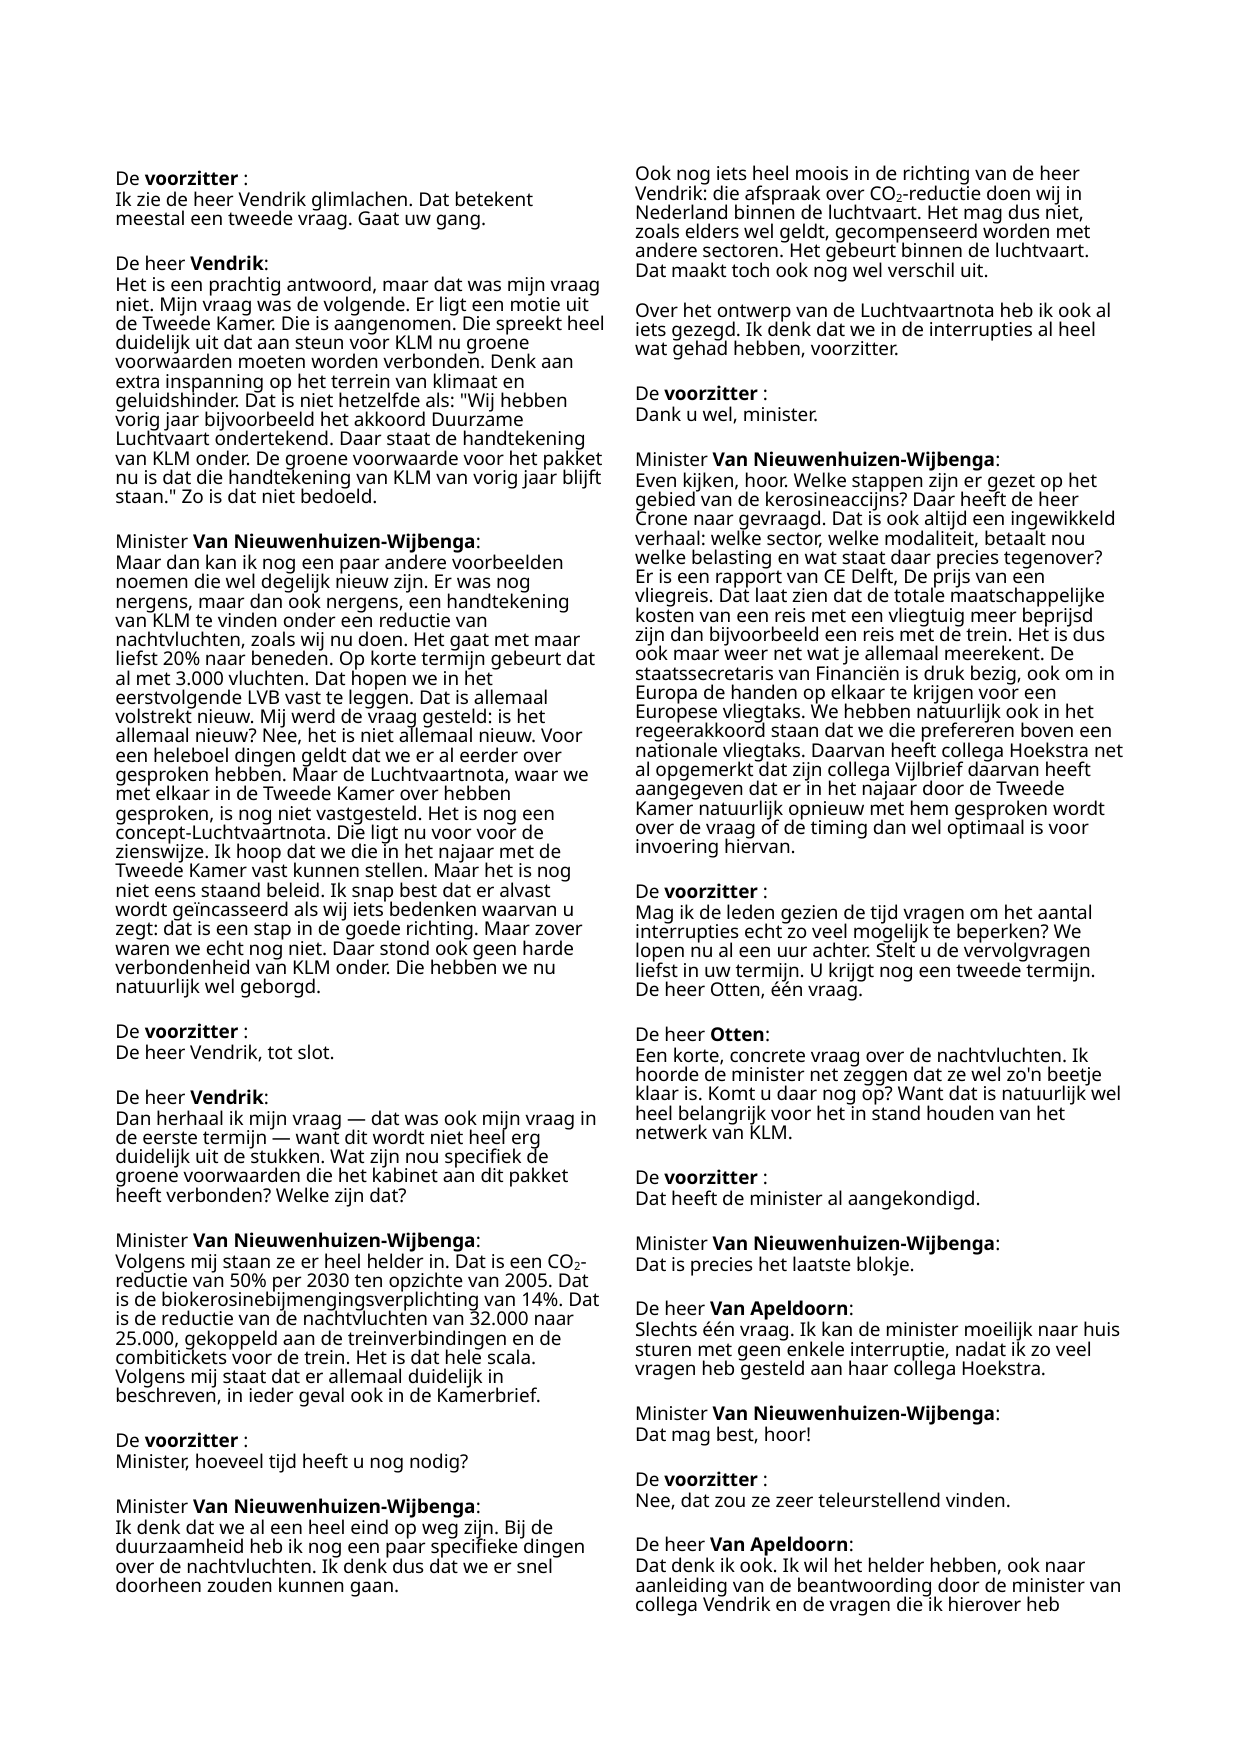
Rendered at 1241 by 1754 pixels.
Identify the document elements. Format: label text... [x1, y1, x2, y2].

text Ik denk dat we al een heel eind op weg zijn. Bij de duurzaamheid heb ik nog een paar specifieke dingen over de nachtvluchten. Ik denk dus dat we er snel doorheen zouden kunnen gaan. [115, 1519, 605, 1596]
text Minister Van Nieuwenhuizen-Wijbenga: [115, 528, 605, 554]
text De heer Van Apeldoorn: [635, 1296, 1125, 1321]
text Volgens mij staan ze er heel helder in. Dat is een CO2-reductie van 50% per 2030 ten opzichte van 2005. Dat is de biokerosinebijmengingsverplichting van 14%. Dat is de reductie van de nachtvluchten van 32.000 naar 25.000, gekoppeld aan de treinverbindingen en de combitickets voor de trein. Het is dat hele scala. Volgens mij staat dat er allemaal duidelijk in beschreven, in ieder geval ook in de Kamerbrief. [115, 1253, 605, 1407]
text De heer Vendrik: [115, 1084, 605, 1110]
text De voorzitter : [635, 878, 1125, 904]
text De voorzitter : [635, 380, 1125, 406]
text Dank u wel, minister. [635, 406, 1125, 425]
text Maar dan kan ik nog een paar andere voorbeelden noemen die wel degelijk nieuw zijn. Er was nog nergens, maar dan ook nergens, een handtekening van KLM te vinden onder een reductie van nachtvluchten, zoals wij nu doen. Het gaat met maar liefst 20% naar beneden. Op korte termijn gebeurt dat al met 3.000 vluchten. Dat hopen we in het eerstvolgende LVB vast te leggen. Dat is allemaal volstrekt nieuw. Mij werd de vraag gesteld: is het allemaal nieuw? Nee, het is niet allemaal nieuw. Voor een heleboel dingen geldt dat we er al eerder over gesproken hebben. Maar de Luchtvaartnota, waar we met elkaar in de Tweede Kamer over hebben gesproken, is nog niet vastgesteld. Het is nog een concept-Luchtvaartnota. Die ligt nu voor voor de zienswijze. Ik hoop dat we die in het najaar met de Tweede Kamer vast kunnen stellen. Maar het is nog niet eens staand beleid. Ik snap best dat er alvast wordt geïncasseerd als wij iets bedenken waarvan u zegt: dat is een stap in de goede richting. Maar zover waren we echt nog niet. Daar stond ook geen harde verbondenheid van KLM onder. Die hebben we nu natuurlijk wel geborgd. [115, 554, 605, 997]
text Mag ik de leden gezien de tijd vragen om het aantal interrupties echt zo veel mogelijk te beperken? We lopen nu al een uur achter. Stelt u de vervolgvragen liefst in uw termijn. U krijgt nog een tweede termijn. De heer Otten, één vraag. [635, 904, 1125, 1000]
text Over het ontwerp van de Luchtvaartnota heb ik ook al iets gezegd. Ik denk dat we in de interrupties al heel wat gehad hebben, voorzitter. [635, 302, 1125, 359]
text Dat denk ik ook. Ik wil het helder hebben, ook naar aanleiding van de beantwoording door de minister van collega Vendrik en de vragen die ik hierover heb [635, 1557, 1125, 1615]
text De voorzitter : [115, 165, 605, 191]
text De voorzitter : [635, 1164, 1125, 1190]
text Minister Van Nieuwenhuizen-Wijbenga: [635, 1230, 1125, 1256]
text Minister, hoeveel tijd heeft u nog nodig? [115, 1453, 605, 1473]
text De heer Otten: [635, 1021, 1125, 1047]
text De voorzitter : [635, 1466, 1125, 1492]
text Nee, dat zou ze zeer teleurstellend vinden. [635, 1492, 1125, 1511]
text Dat heeft de minister al aangekondigd. [635, 1190, 1125, 1209]
text Minister Van Nieuwenhuizen-Wijbenga: [635, 1400, 1125, 1426]
text De voorzitter : [115, 1018, 605, 1044]
text Even kijken, hoor. Welke stappen zijn er gezet op het gebied van de kerosineaccijns? Daar heeft de heer Crone naar gevraagd. Dat is ook altijd een ingewikkeld verhaal: welke sector, welke modaliteit, betaalt nou welke belasting en wat staat daar precies tegenover? Er is een rapport van CE Delft, De prijs van een vliegreis. Dat laat zien dat de totale maatschappelijke kosten van een reis met een vliegtuig meer beprijsd zijn dan bijvoorbeeld een reis met de trein. Het is dus ook maar weer net wat je allemaal meerekent. De staatssecretaris van Financiën is druk bezig, ook om in Europa de handen op elkaar te krijgen voor een Europese vliegtaks. We hebben natuurlijk ook in het regeerakkoord staan dat we die prefereren boven een nationale vliegtaks. Daarvan heeft collega Hoekstra net al opgemerkt dat zijn collega Vijlbrief daarvan heeft aangegeven dat er in het najaar door de Tweede Kamer natuurlijk opnieuw met hem gesproken wordt over de vraag of de timing dan wel optimaal is voor invoering hiervan. [635, 472, 1125, 857]
text De heer Van Apeldoorn: [635, 1532, 1125, 1557]
text Minister Van Nieuwenhuizen-Wijbenga: [635, 446, 1125, 472]
text Dat is precies het laatste blokje. [635, 1256, 1125, 1275]
text Dan herhaal ik mijn vraag — dat was ook mijn vraag in de eerste termijn — want dit wordt niet heel erg duidelijk uit de stukken. Wat zijn nou specifiek de groene voorwaarden die het kabinet aan dit pakket heeft verbonden? Welke zijn dat? [115, 1110, 605, 1206]
text Minister Van Nieuwenhuizen-Wijbenga: [115, 1493, 605, 1519]
text Ook nog iets heel moois in de richting van de heer Vendrik: die afspraak over CO2-reductie doen wij in Nederland binnen de luchtvaart. Het mag dus niet, zoals elders wel geldt, gecompenseerd worden met andere sectoren. Het gebeurt binnen de luchtvaart. Dat maakt toch ook nog wel verschil uit. [635, 165, 1125, 281]
text Het is een prachtig antwoord, maar dat was mijn vraag niet. Mijn vraag was de volgende. Er ligt een motie uit de Tweede Kamer. Die is aangenomen. Die spreekt heel duidelijk uit dat aan steun voor KLM nu groene voorwaarden moeten worden verbonden. Denk aan extra inspanning op het terrein van klimaat en geluidshinder. Dat is niet hetzelfde als: "Wij hebben vorig jaar bijvoorbeeld het akkoord Duurzame Luchtvaart ondertekend. Daar staat de handtekening van KLM onder. De groene voorwaarde voor het pakket nu is dat die handtekening van KLM van vorig jaar blijft staan." Zo is dat niet bedoeld. [115, 276, 605, 507]
text Een korte, concrete vraag over de nachtvluchten. Ik hoorde de minister net zeggen dat ze wel zo'n beetje klaar is. Komt u daar nog op? Want dat is natuurlijk wel heel belangrijk voor het in stand houden van het netwerk van KLM. [635, 1047, 1125, 1143]
text De heer Vendrik: [115, 251, 605, 276]
text De heer Vendrik, tot slot. [115, 1044, 605, 1063]
text De voorzitter : [115, 1428, 605, 1453]
text Minister Van Nieuwenhuizen-Wijbenga: [115, 1227, 605, 1253]
text Slechts één vraag. Ik kan de minister moeilijk naar huis sturen met geen enkele interruptie, nadat ik zo veel vragen heb gesteld aan haar collega Hoekstra. [635, 1321, 1125, 1379]
text Ik zie de heer Vendrik glimlachen. Dat betekent meestal een tweede vraag. Gaat uw gang. [115, 191, 605, 230]
text Dat mag best, hoor! [635, 1426, 1125, 1445]
